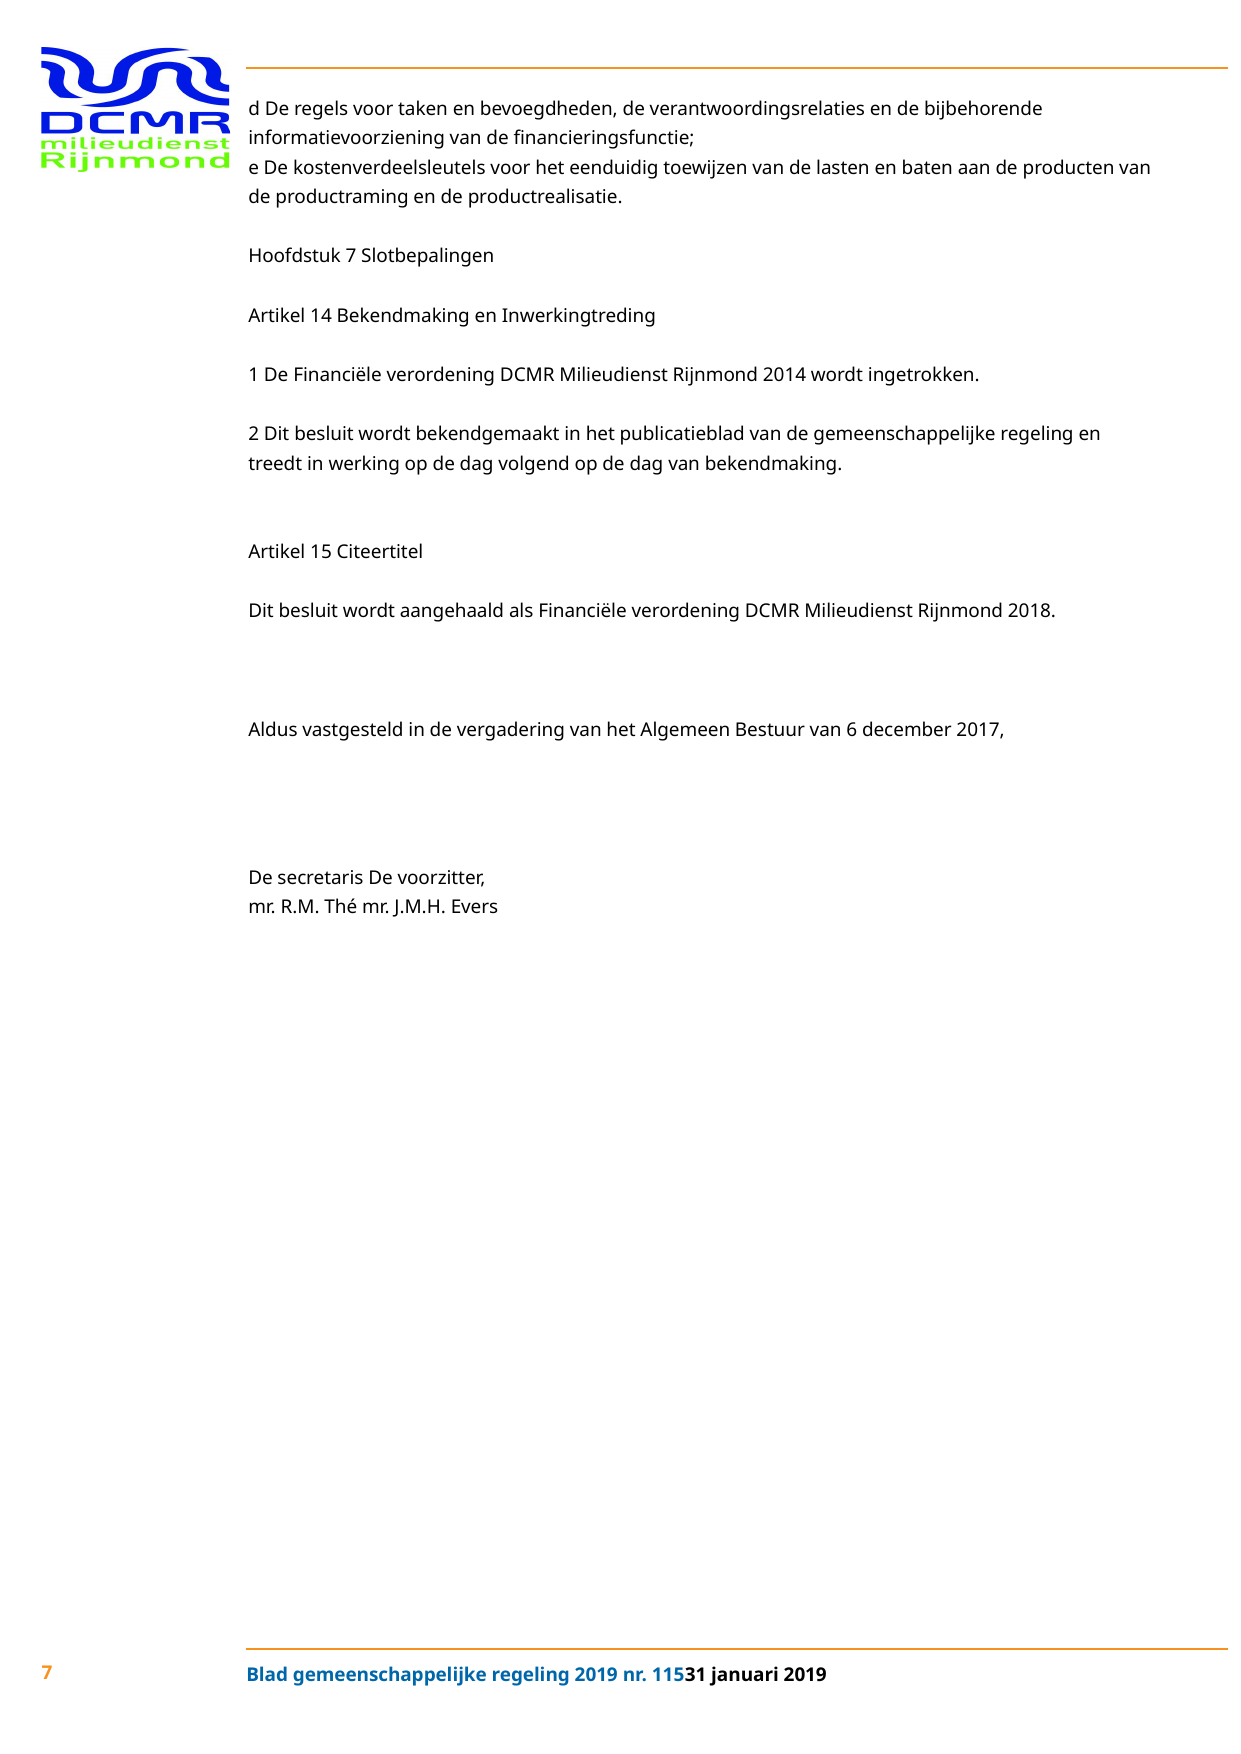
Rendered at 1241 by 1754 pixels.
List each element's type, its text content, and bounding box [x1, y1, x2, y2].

text De secretaris De voorzitter, [248, 864, 1152, 890]
text Aldus vastgesteld in de vergadering van het Algemeen Bestuur van 6 december 2017, [248, 716, 1152, 742]
text Artikel 14 Bekendmaking en Inwerkingtreding [248, 302, 1152, 328]
text 2 Dit besluit wordt bekendgemaakt in het publicatieblad van de gemeenschappelijke regeling en treedt in werking op de dag volgend op de dag van bekendmaking. [248, 420, 1152, 476]
text Artikel 15 Citeertitel [248, 538, 1152, 564]
picture [41, 47, 231, 172]
text d De regels voor taken en bevoegdheden, de verantwoordingsrelaties en de bijbehorende informatievoorziening van de financieringsfunctie; [248, 95, 1152, 150]
text Dit besluit wordt aangehaald als Financiële verordening DCMR Milieudienst Rijnmond 2018. [248, 598, 1152, 623]
text 1 De Financiële verordening DCMR Milieudienst Rijnmond 2014 wordt ingetrokken. [248, 361, 1152, 387]
text mr. R.M. Thé mr. J.M.H. Evers [248, 893, 1152, 919]
text e De kostenverdeelsleutels voor het eenduidig toewijzen van de lasten en baten aan de producten van de productraming en de productrealisatie. [248, 154, 1152, 209]
text Hoofdstuk 7 Slotbepalingen [248, 243, 1152, 268]
